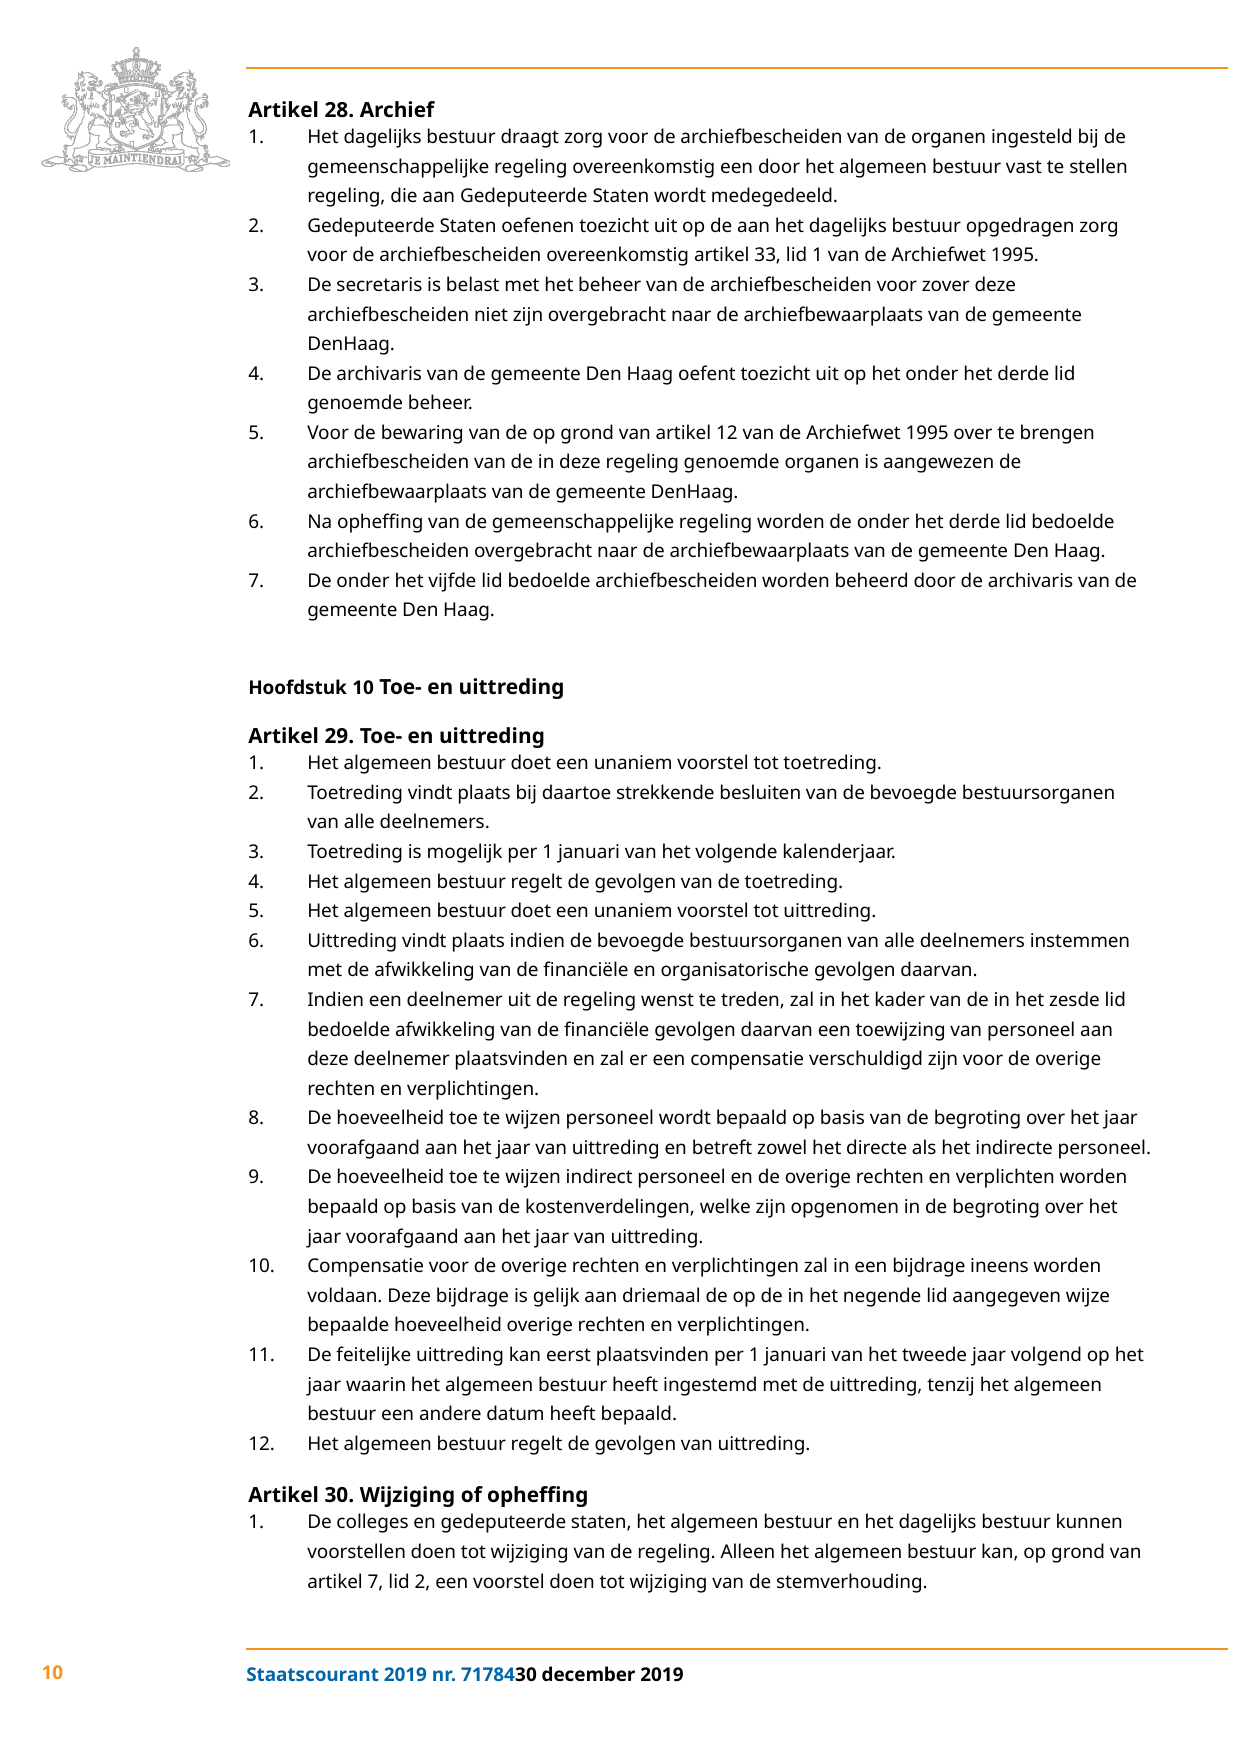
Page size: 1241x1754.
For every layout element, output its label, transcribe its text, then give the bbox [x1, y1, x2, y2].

list Voor de bewaring van de op grond van artikel 12 van de Archiefwet 1995 over te brengen archiefbescheiden van de in deze regeling genoemde organen is aangewezen de archiefbewaarplaats van de gemeente DenHaag. [248, 419, 1152, 504]
list Het dagelijks bestuur draagt zorg voor de archiefbescheiden van de organen ingesteld bij de gemeenschappelijke regeling overeenkomstig een door het algemeen bestuur vast te stellen regeling, die aan Gedeputeerde Staten wordt medegedeeld. [248, 123, 1152, 208]
list Gedeputeerde Staten oefenen toezicht uit op de aan het dagelijks bestuur opgedragen zorg voor de archiefbescheiden overeenkomstig artikel 33, lid 1 van de Archiefwet 1995. [248, 212, 1152, 267]
list De archivaris van de gemeente Den Haag oefent toezicht uit op het onder het derde lid genoemde beheer. [248, 360, 1152, 415]
list Indien een deelnemer uit de regeling wenst te treden, zal in het kader van de in het zesde lid bedoelde afwikkeling van de financiële gevolgen daarvan een toewijzing van personeel aan deze deelnemer plaatsvinden en zal er een compensatie verschuldigd zijn voor de overige rechten en verplichtingen. [248, 986, 1152, 1101]
list Het algemeen bestuur doet een unaniem voorstel tot toetreding. [248, 749, 1152, 775]
text Hoofdstuk 10 Toe- en uittreding [248, 672, 1152, 700]
list Toetreding is mogelijk per 1 januari van het volgende kalenderjaar. [248, 838, 1152, 864]
text Artikel 29. Toe- en uittreding [248, 721, 1152, 749]
list Het algemeen bestuur regelt de gevolgen van de toetreding. [248, 868, 1152, 893]
list Het algemeen bestuur regelt de gevolgen van uittreding. [248, 1430, 1152, 1456]
list Compensatie voor de overige rechten en verplichtingen zal in een bijdrage ineens worden voldaan. Deze bijdrage is gelijk aan driemaal de op de in het negende lid aangegeven wijze bepaalde hoeveelheid overige rechten en verplichtingen. [248, 1252, 1152, 1337]
picture [41, 47, 231, 172]
list De secretaris is belast met het beheer van de archiefbescheiden voor zover deze archiefbescheiden niet zijn overgebracht naar de archiefbewaarplaats van de gemeente DenHaag. [248, 271, 1152, 356]
list De feitelijke uittreding kan eerst plaatsvinden per 1 januari van het tweede jaar volgend op het jaar waarin het algemeen bestuur heeft ingestemd met de uittreding, tenzij het algemeen bestuur een andere datum heeft bepaald. [248, 1341, 1152, 1426]
list Toetreding vindt plaats bij daartoe strekkende besluiten van de bevoegde bestuursorganen van alle deelnemers. [248, 779, 1152, 834]
list Uittreding vindt plaats indien de bevoegde bestuursorganen van alle deelnemers instemmen met de afwikkeling van de financiële en organisatorische gevolgen daarvan. [248, 927, 1152, 982]
list De hoeveelheid toe te wijzen indirect personeel en de overige rechten en verplichten worden bepaald op basis van de kostenverdelingen, welke zijn opgenomen in de begroting over het jaar voorafgaand aan het jaar van uittreding. [248, 1164, 1152, 1248]
list De hoeveelheid toe te wijzen personeel wordt bepaald op basis van de begroting over het jaar voorafgaand aan het jaar van uittreding en betreft zowel het directe als het indirecte personeel. [248, 1104, 1152, 1160]
text Artikel 28. Archief [248, 95, 1152, 123]
list Na opheffing van de gemeenschappelijke regeling worden de onder het derde lid bedoelde archiefbescheiden overgebracht naar de archiefbewaarplaats van de gemeente Den Haag. [248, 508, 1152, 563]
list De onder het vijfde lid bedoelde archiefbescheiden worden beheerd door de archivaris van de gemeente Den Haag. [248, 567, 1152, 622]
text Artikel 30. Wijziging of opheffing [248, 1480, 1152, 1509]
list De colleges en gedeputeerde staten, het algemeen bestuur en het dagelijks bestuur kunnen voorstellen doen tot wijziging van de regeling. Alleen het algemeen bestuur kan, op grond van artikel 7, lid 2, een voorstel doen tot wijziging van de stemverhouding. [248, 1509, 1152, 1594]
list Het algemeen bestuur doet een unaniem voorstel tot uittreding. [248, 897, 1152, 923]
